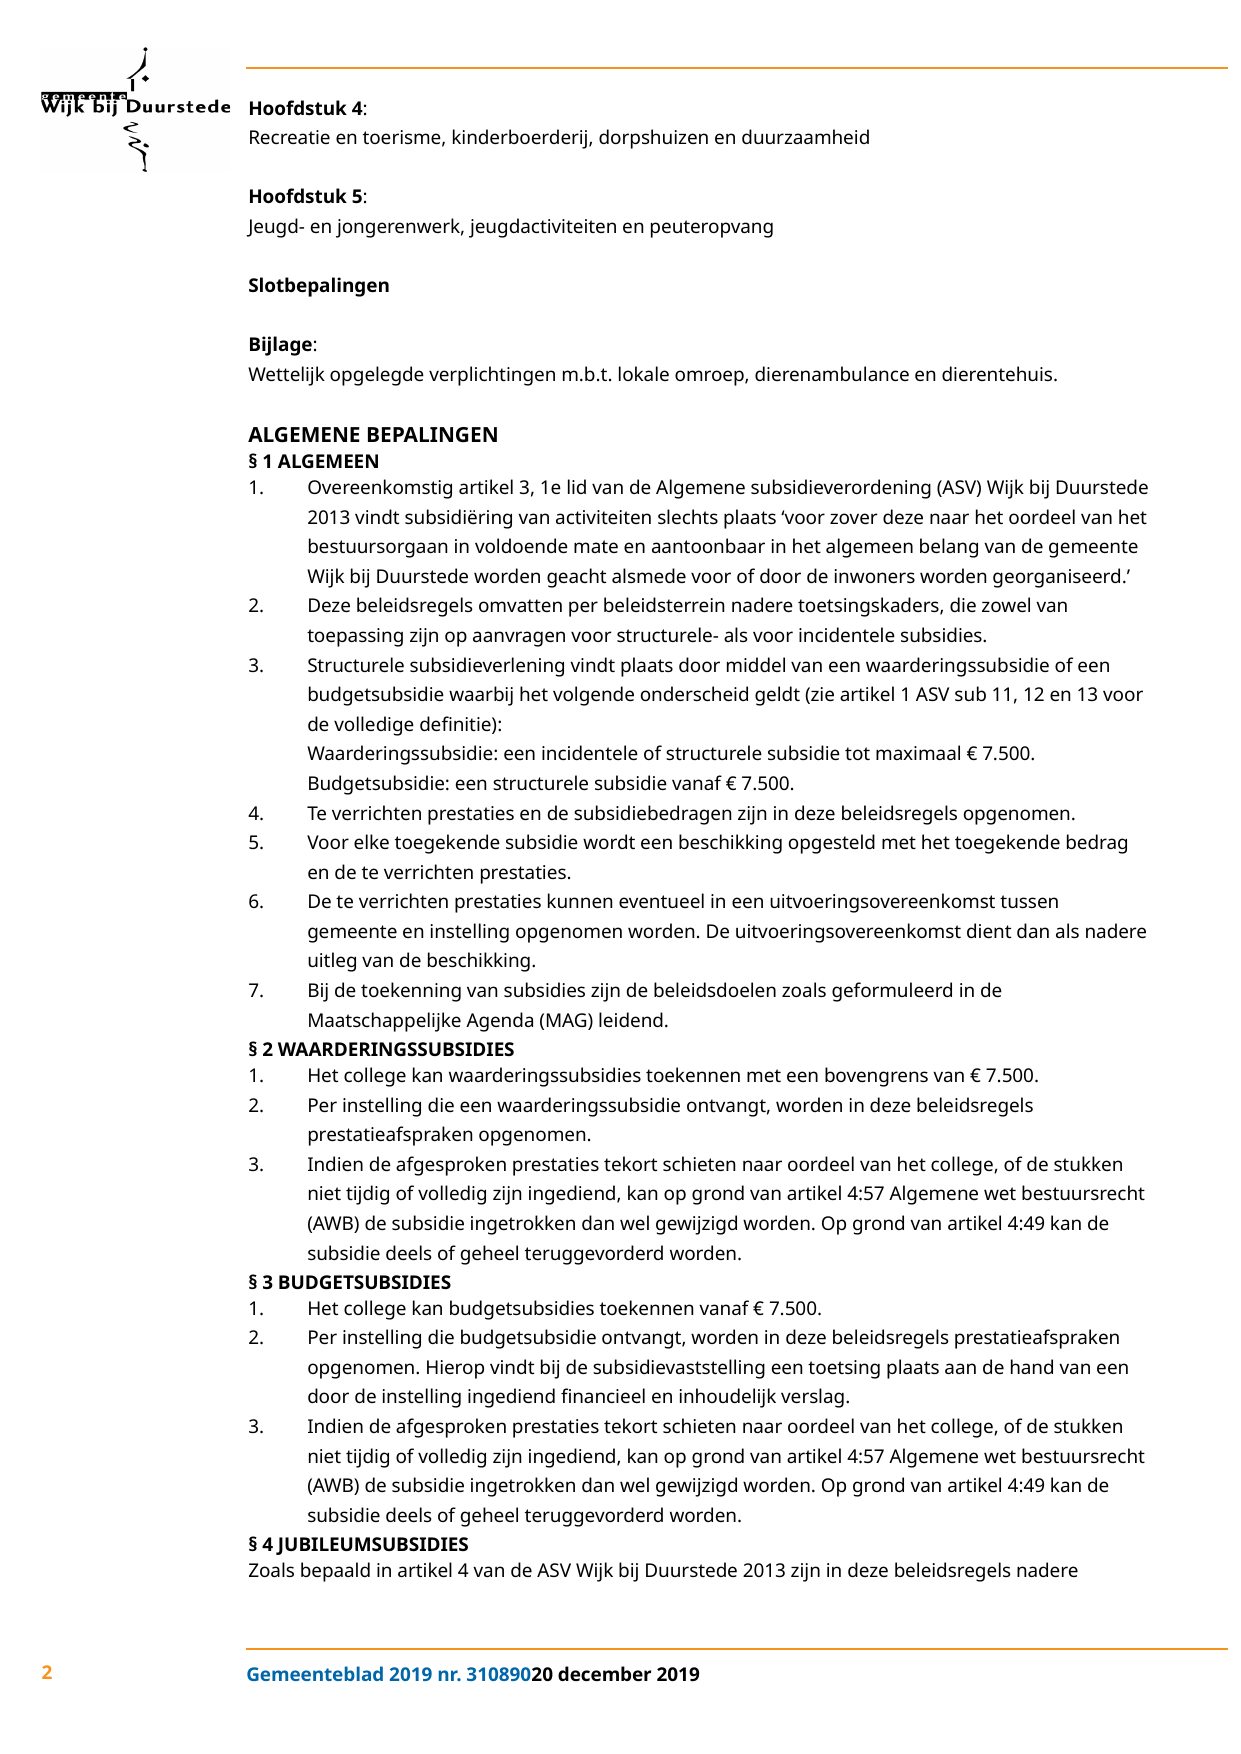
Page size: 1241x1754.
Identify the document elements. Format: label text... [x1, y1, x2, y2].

list Voor elke toegekende subsidie wordt een beschikking opgesteld met het toegekende bedrag en de te verrichten prestaties. [248, 829, 1152, 885]
text Wettelijk opgelegde verplichtingen m.b.t. lokale omroep, dierenambulance en dierentehuis. [248, 361, 1152, 387]
text § 2 WAARDERINGSSUBSIDIES [248, 1036, 1152, 1062]
text ALGEMENE BEPALINGEN [248, 420, 1152, 449]
text Recreatie en toerisme, kinderboerderij, dorpshuizen en duurzaamheid [248, 124, 1152, 150]
list Per instelling die budgetsubsidie ontvangt, worden in deze beleidsregels prestatieafspraken opgenomen. Hierop vindt bij de subsidievaststelling een toetsing plaats aan de hand van een door de instelling ingediend financieel en inhoudelijk verslag. [248, 1324, 1152, 1409]
list Deze beleidsregels omvatten per beleidsterrein nadere toetsingskaders, die zowel van toepassing zijn op aanvragen voor structurele- als voor incidentele subsidies. [248, 593, 1152, 648]
list Het college kan waarderingssubsidies toekennen met een bovengrens van € 7.500. [248, 1062, 1152, 1088]
text § 1 ALGEMEEN [248, 449, 1152, 474]
picture [41, 47, 231, 172]
list Per instelling die een waarderingssubsidie ontvangt, worden in deze beleidsregels prestatieafspraken opgenomen. [248, 1092, 1152, 1147]
list Indien de afgesproken prestaties tekort schieten naar oordeel van het college, of de stukken niet tijdig of volledig zijn ingediend, kan op grond van artikel 4:57 Algemene wet bestuursrecht (AWB) de subsidie ingetrokken dan wel gewijzigd worden. Op grond van artikel 4:49 kan de subsidie deels of geheel teruggevorderd worden. [248, 1413, 1152, 1528]
text Zoals bepaald in artikel 4 van de ASV Wijk bij Duurstede 2013 zijn in deze beleidsregels nadere [248, 1557, 1152, 1583]
list Indien de afgesproken prestaties tekort schieten naar oordeel van het college, of de stukken niet tijdig of volledig zijn ingediend, kan op grond van artikel 4:57 Algemene wet bestuursrecht (AWB) de subsidie ingetrokken dan wel gewijzigd worden. Op grond van artikel 4:49 kan de subsidie deels of geheel teruggevorderd worden. [248, 1151, 1152, 1265]
list Bij de toekenning van subsidies zijn de beleidsdoelen zoals geformuleerd in de Maatschappelijke Agenda (MAG) leidend. [248, 977, 1152, 1033]
list De te verrichten prestaties kunnen eventueel in een uitvoeringsovereenkomst tussen gemeente en instelling opgenomen worden. De uitvoeringsovereenkomst dient dan als nadere uitleg van de beschikking. [248, 888, 1152, 973]
text § 4 JUBILEUMSUBSIDIES [248, 1532, 1152, 1557]
text Bijlage: [248, 331, 1152, 357]
text Jeugd- en jongerenwerk, jeugdactiviteiten en peuteropvang [248, 213, 1152, 239]
list Structurele subsidieverlening vindt plaats door middel van een waarderingssubsidie of een budgetsubsidie waarbij het volgende onderscheid geldt (zie artikel 1 ASV sub 11, 12 en 13 voor de volledige definitie): [248, 652, 1152, 737]
list Budgetsubsidie: een structurele subsidie vanaf € 7.500. [248, 770, 1152, 796]
list Te verrichten prestaties en de subsidiebedragen zijn in deze beleidsregels opgenomen. [248, 800, 1152, 826]
list Overeenkomstig artikel 3, 1e lid van de Algemene subsidieverordening (ASV) Wijk bij Duurstede 2013 vindt subsidiëring van activiteiten slechts plaats ‘voor zover deze naar het oordeel van het bestuursorgaan in voldoende mate en aantoonbaar in het algemeen belang van de gemeente Wijk bij Duurstede worden geacht alsmede voor of door de inwoners worden georganiseerd.’ [248, 474, 1152, 589]
text Hoofdstuk 4: [248, 95, 1152, 121]
text Slotbepalingen [248, 272, 1152, 298]
text Hoofdstuk 5: [248, 183, 1152, 209]
text § 3 BUDGETSUBSIDIES [248, 1269, 1152, 1295]
list Het college kan budgetsubsidies toekennen vanaf € 7.500. [248, 1295, 1152, 1321]
list Waarderingssubsidie: een incidentele of structurele subsidie tot maximaal € 7.500. [248, 741, 1152, 766]
